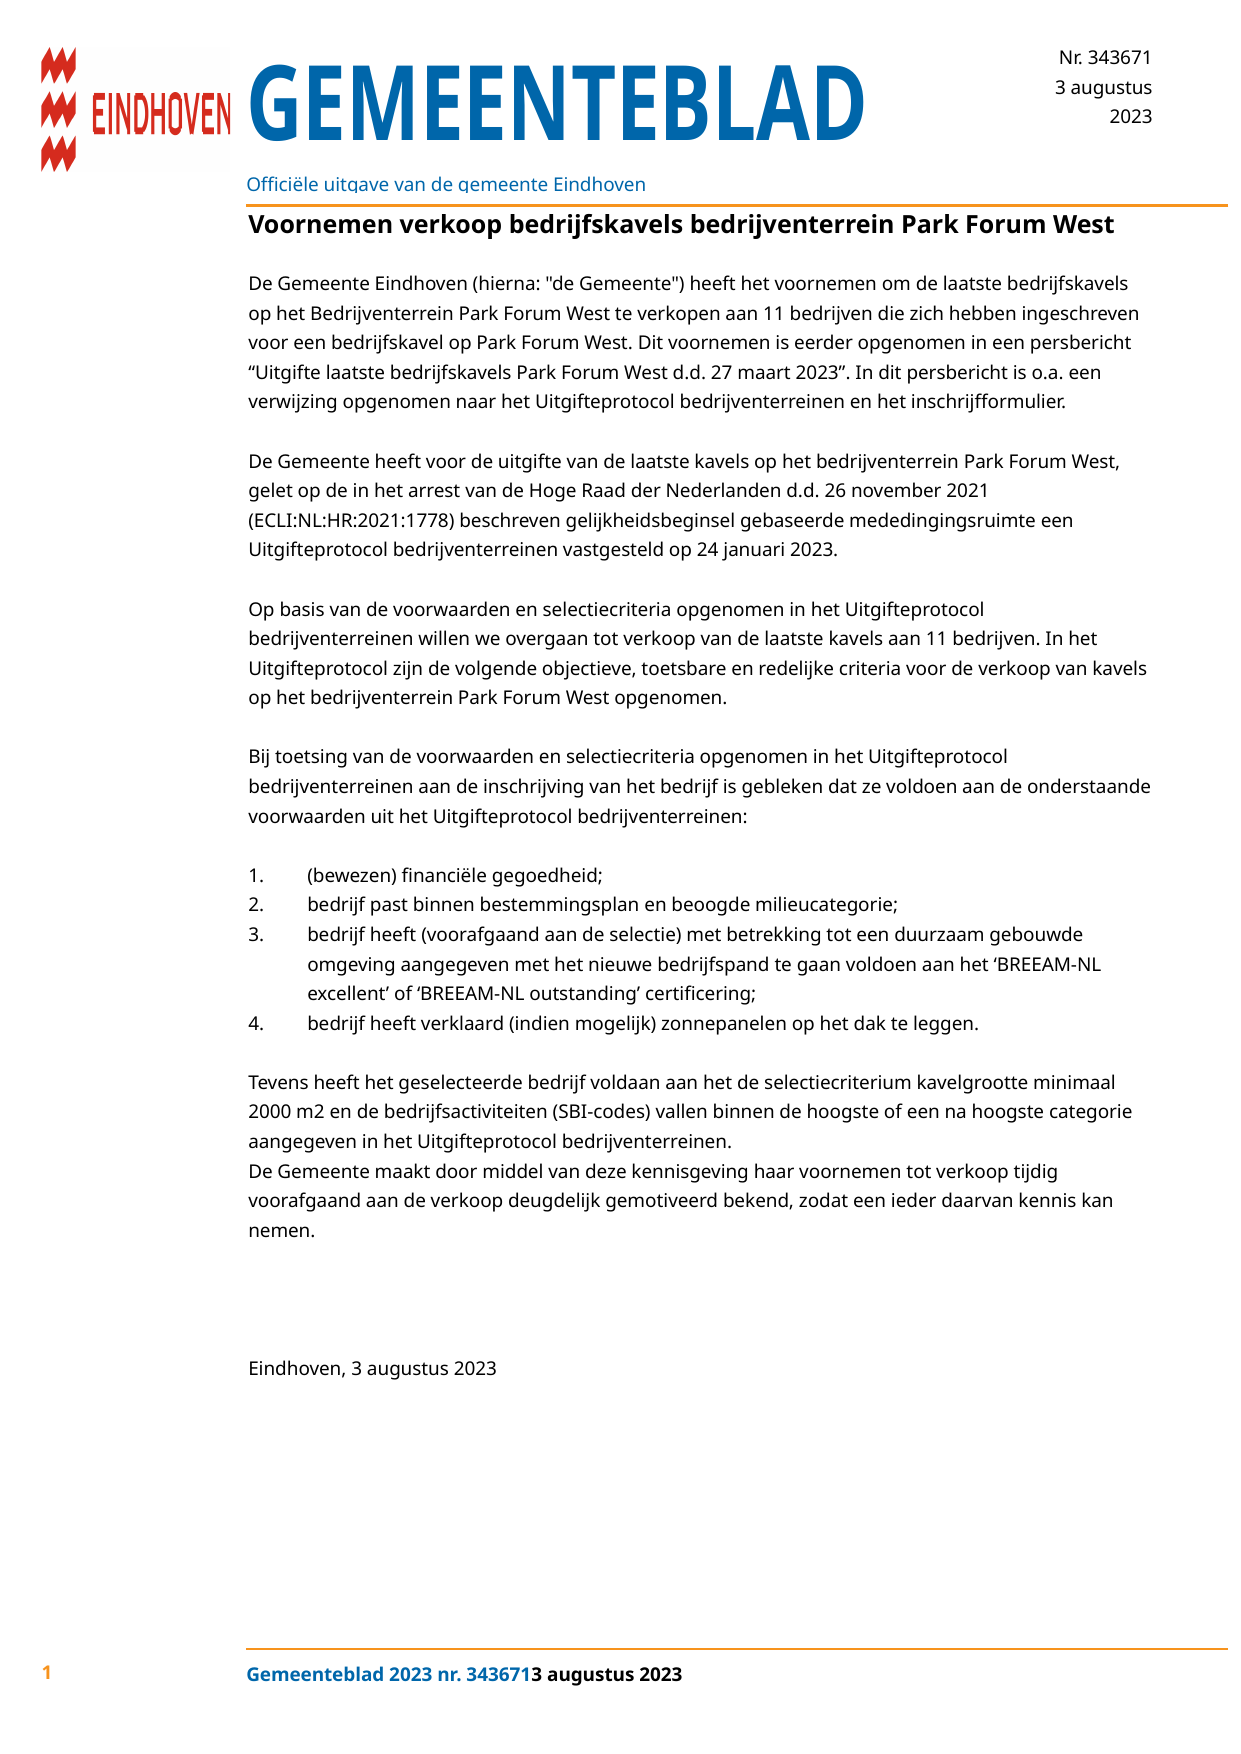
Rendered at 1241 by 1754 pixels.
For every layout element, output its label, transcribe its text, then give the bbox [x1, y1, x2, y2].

text Voornemen verkoop bedrijfskavels bedrijventerrein Park Forum West [248, 207, 1152, 241]
text Eindhoven, 3 augustus 2023 [248, 1355, 1152, 1381]
text Bij toetsing van de voorwaarden en selectiecriteria opgenomen in het Uitgifteprotocol bedrijventerreinen aan de inschrijving van het bedrijf is gebleken dat ze voldoen aan de onderstaande voorwaarden uit het Uitgifteprotocol bedrijventerreinen: [248, 744, 1152, 828]
text De Gemeente Eindhoven (hierna: "de Gemeente") heeft het voornemen om de laatste bedrijfskavels op het Bedrijventerrein Park Forum West te verkopen aan 11 bedrijven die zich hebben ingeschreven voor een bedrijfskavel op Park Forum West. Dit voornemen is eerder opgenomen in een persbericht “Uitgifte laatste bedrijfskavels Park Forum West d.d. 27 maart 2023”. In dit persbericht is o.a. een verwijzing opgenomen naar het Uitgifteprotocol bedrijventerreinen en het inschrijfformulier. [248, 270, 1152, 414]
text Op basis van de voorwaarden en selectiecriteria opgenomen in het Uitgifteprotocol bedrijventerreinen willen we overgaan tot verkoop van de laatste kavels aan 11 bedrijven. In het Uitgifteprotocol zijn de volgende objectieve, toetsbare en redelijke criteria voor de verkoop van kavels op het bedrijventerrein Park Forum West opgenomen. [248, 596, 1152, 710]
list bedrijf past binnen bestemmingsplan en beoogde milieucategorie; [248, 892, 1152, 917]
picture [41, 47, 231, 172]
list bedrijf heeft verklaard (indien mogelijk) zonnepanelen op het dak te leggen. [248, 1010, 1152, 1036]
text De Gemeente heeft voor de uitgifte van de laatste kavels op het bedrijventerrein Park Forum West, gelet op de in het arrest van de Hoge Raad der Nederlanden d.d. 26 november 2021 (ECLI:NL:HR:2021:1778) beschreven gelijkheidsbeginsel gebaseerde mededingingsruimte een Uitgifteprotocol bedrijventerreinen vastgesteld op 24 januari 2023. [248, 448, 1152, 562]
list (bewezen) financiële gegoedheid; [248, 862, 1152, 888]
list bedrijf heeft (voorafgaand aan de selectie) met betrekking tot een duurzaam gebouwde omgeving aangegeven met het nieuwe bedrijfspand te gaan voldoen aan het ‘BREEAM-NL excellent’ of ‘BREEAM-NL outstanding’ certificering; [248, 921, 1152, 1006]
text Tevens heeft het geselecteerde bedrijf voldaan aan het de selectiecriterium kavelgrootte minimaal 2000 m2 en de bedrijfsactiviteiten (SBI-codes) vallen binnen de hoogste of een na hoogste categorie aangegeven in het Uitgifteprotocol bedrijventerreinen. [248, 1069, 1152, 1154]
text De Gemeente maakt door middel van deze kennisgeving haar voornemen tot verkoop tijdig voorafgaand aan de verkoop deugdelijk gemotiveerd bekend, zodat een ieder daarvan kennis kan nemen. [248, 1158, 1152, 1243]
